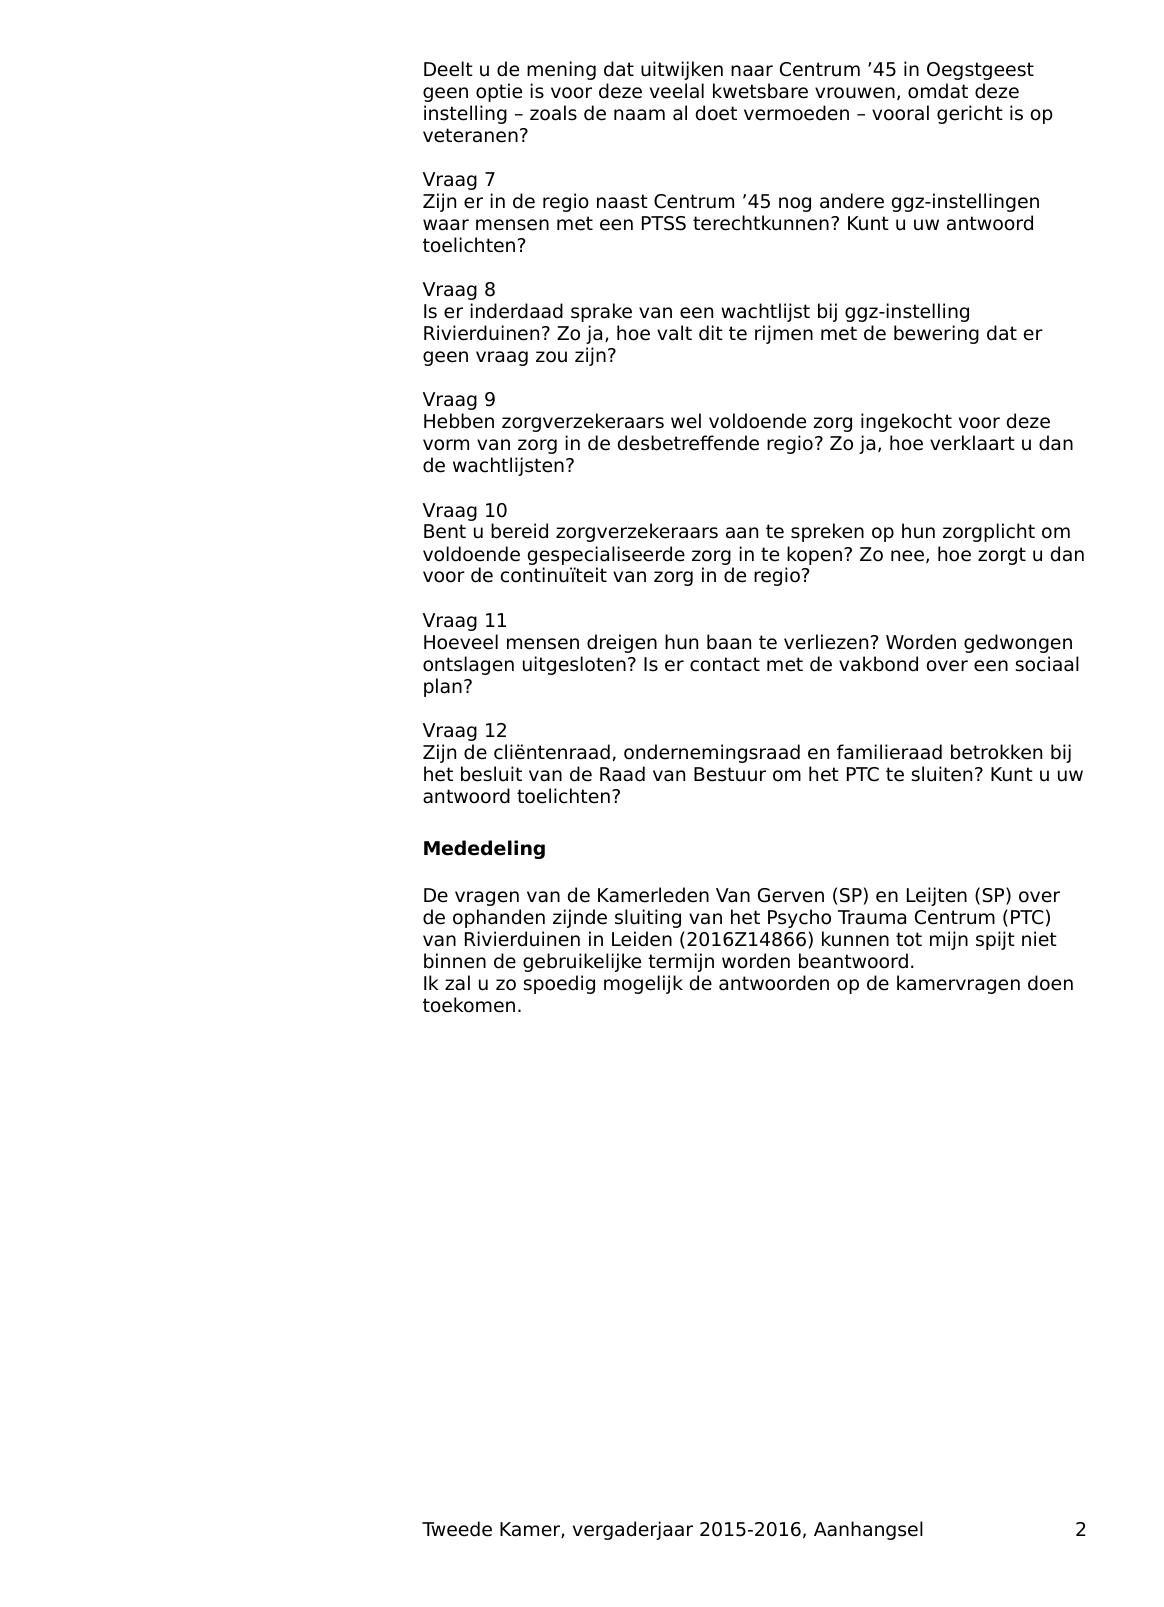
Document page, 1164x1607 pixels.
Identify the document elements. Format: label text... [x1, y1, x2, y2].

text Ik zal u zo spoedig mogelijk de antwoorden op de kamervragen doen toekomen. [422, 972, 1087, 1016]
text Vraag 10 [422, 499, 1087, 521]
text Hebben zorgverzekeraars wel voldoende zorg ingekocht voor deze vorm van zorg in de desbetreffende regio? Zo ja, hoe verklaart u dan de wachtlijsten? [422, 411, 1087, 477]
text Vraag 9 [422, 389, 1087, 411]
text Bent u bereid zorgverzekeraars aan te spreken op hun zorgplicht om voldoende gespecialiseerde zorg in te kopen? Zo nee, hoe zorgt u dan voor de continuïteit van zorg in de regio? [422, 521, 1087, 587]
text Vraag 7 [422, 169, 1087, 191]
text Vraag 11 [422, 609, 1087, 632]
text Vraag 8 [422, 279, 1087, 301]
text Zijn er in de regio naast Centrum ’45 nog andere ggz-instellingen waar mensen met een PTSS terechtkunnen? Kunt u uw antwoord toelichten? [422, 191, 1087, 257]
subtitle Mededeling [422, 838, 1087, 859]
text Hoeveel mensen dreigen hun baan te verliezen? Worden gedwongen ontslagen uitgesloten? Is er contact met de vakbond over een sociaal plan? [422, 632, 1087, 697]
text Deelt u de mening dat uitwijken naar Centrum ’45 in Oegstgeest geen optie is voor deze veelal kwetsbare vrouwen, omdat deze instelling – zoals de naam al doet vermoeden – vooral gericht is op veteranen? [422, 59, 1087, 147]
text Zijn de cliëntenraad, ondernemingsraad en familieraad betrokken bij het besluit van de Raad van Bestuur om het PTC te sluiten? Kunt u uw antwoord toelichten? [422, 742, 1087, 808]
text Is er inderdaad sprake van een wachtlijst bij ggz-instelling Rivierduinen? Zo ja, hoe valt dit te rijmen met de bewering dat er geen vraag zou zijn? [422, 301, 1087, 367]
text De vragen van de Kamerleden Van Gerven (SP) en Leijten (SP) over de ophanden zijnde sluiting van het Psycho Trauma Centrum (PTC) van Rivierduinen in Leiden (2016Z14866) kunnen tot mijn spijt niet binnen de gebruikelijke termijn worden beantwoord. [422, 884, 1087, 972]
text Vraag 12 [422, 720, 1087, 742]
